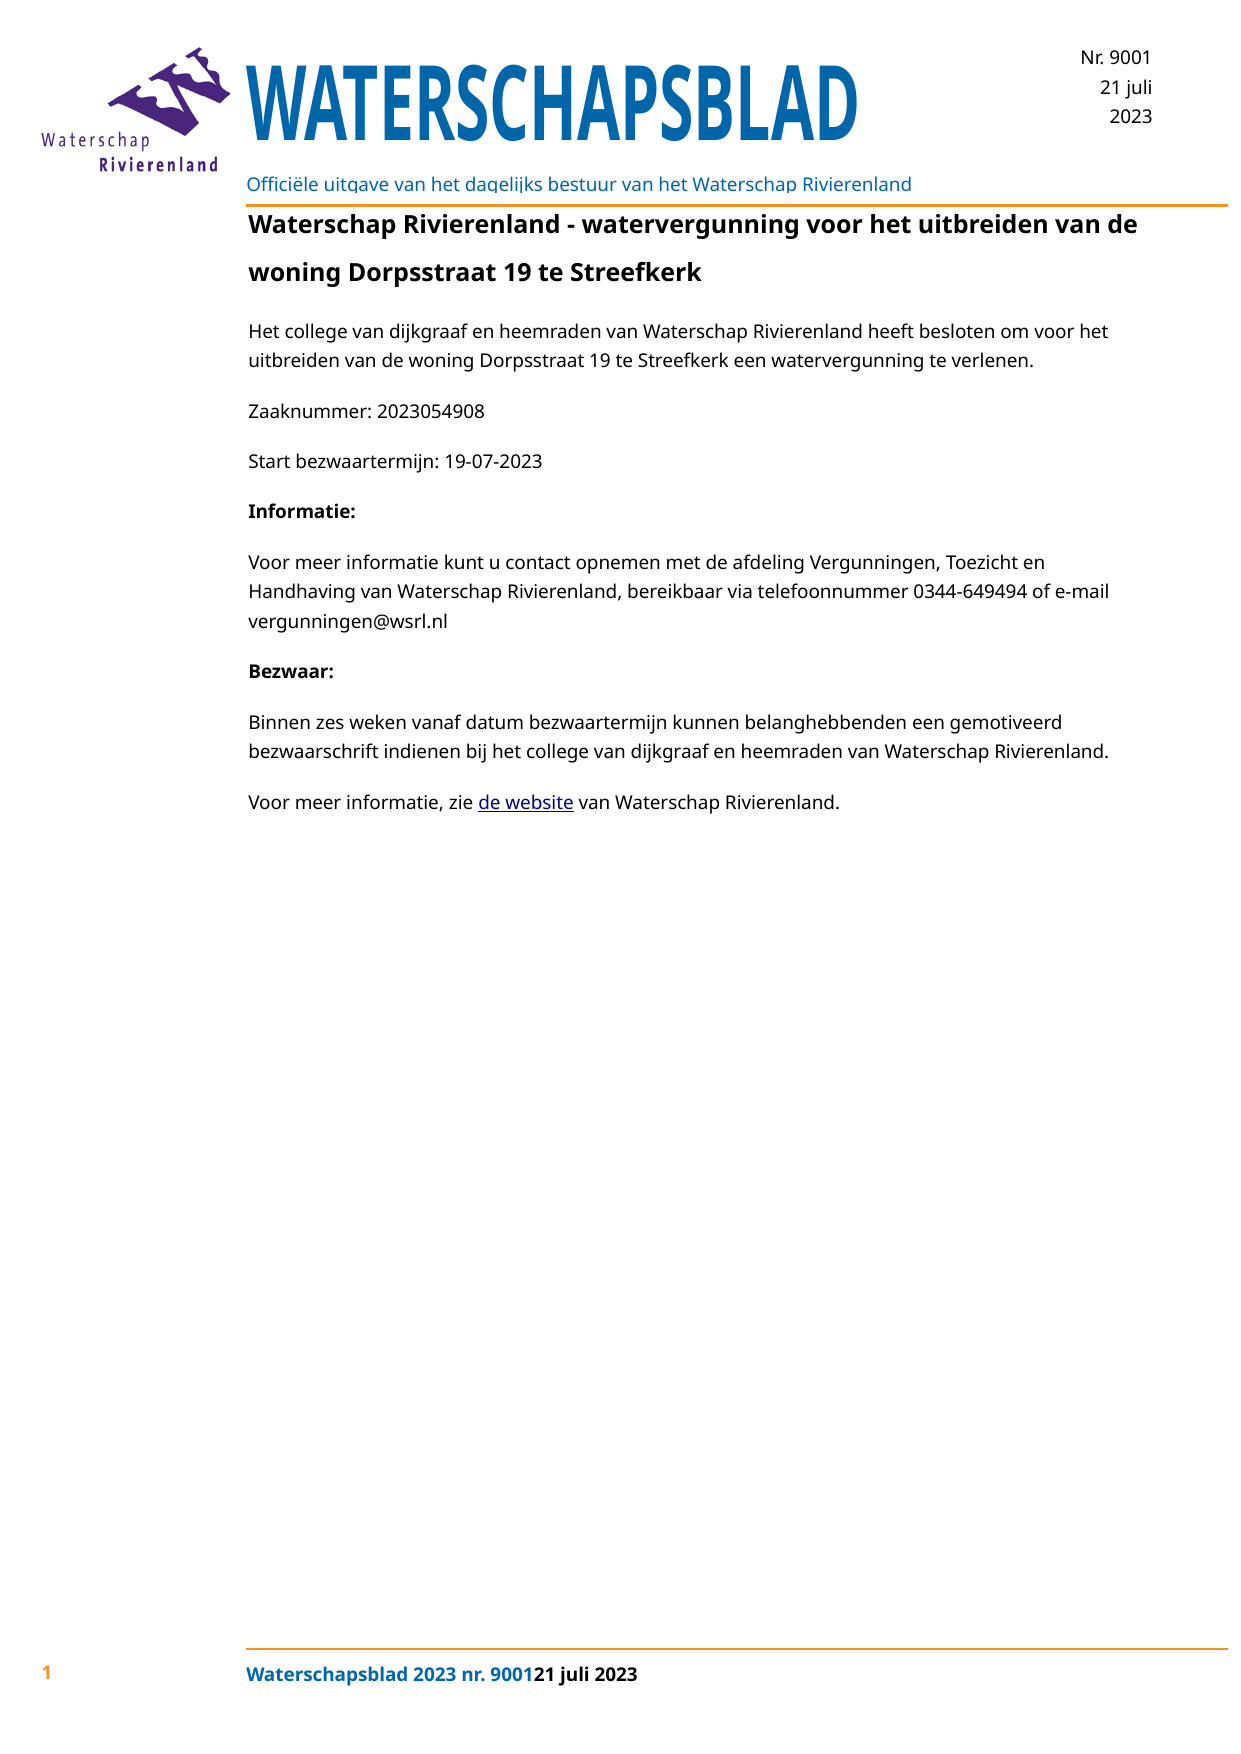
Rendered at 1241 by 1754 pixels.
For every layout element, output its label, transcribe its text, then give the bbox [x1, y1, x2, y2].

text Informatie: [248, 499, 1152, 524]
text Het college van dijkgraaf en heemraden van Waterschap Rivierenland heeft besloten om voor het uitbreiden van de woning Dorpsstraat 19 te Streefkerk een watervergunning te verlenen. [248, 318, 1152, 373]
text Voor meer informatie kunt u contact opnemen met de afdeling Vergunningen, Toezicht en Handhaving van Waterschap Rivierenland, bereikbaar via telefoonnummer 0344-649494 of e-mail vergunningen@wsrl.nl [248, 549, 1152, 634]
text Binnen zes weken vanaf datum bezwaartermijn kunnen belanghebbenden een gemotiveerd bezwaarschrift indienen bij het college van dijkgraaf en heemraden van Waterschap Rivierenland. [248, 709, 1152, 764]
text Voor meer informatie, zie de website van Waterschap Rivierenland. [248, 789, 1152, 815]
text Bezwaar: [248, 659, 1152, 684]
text Waterschap Rivierenland - watervergunning voor het uitbreiden van de woning Dorpsstraat 19 te Streefkerk [248, 207, 1152, 288]
text Start bezwaartermijn: 19-07-2023 [248, 448, 1152, 474]
text Zaaknummer: 2023054908 [248, 398, 1152, 424]
picture [41, 47, 231, 172]
